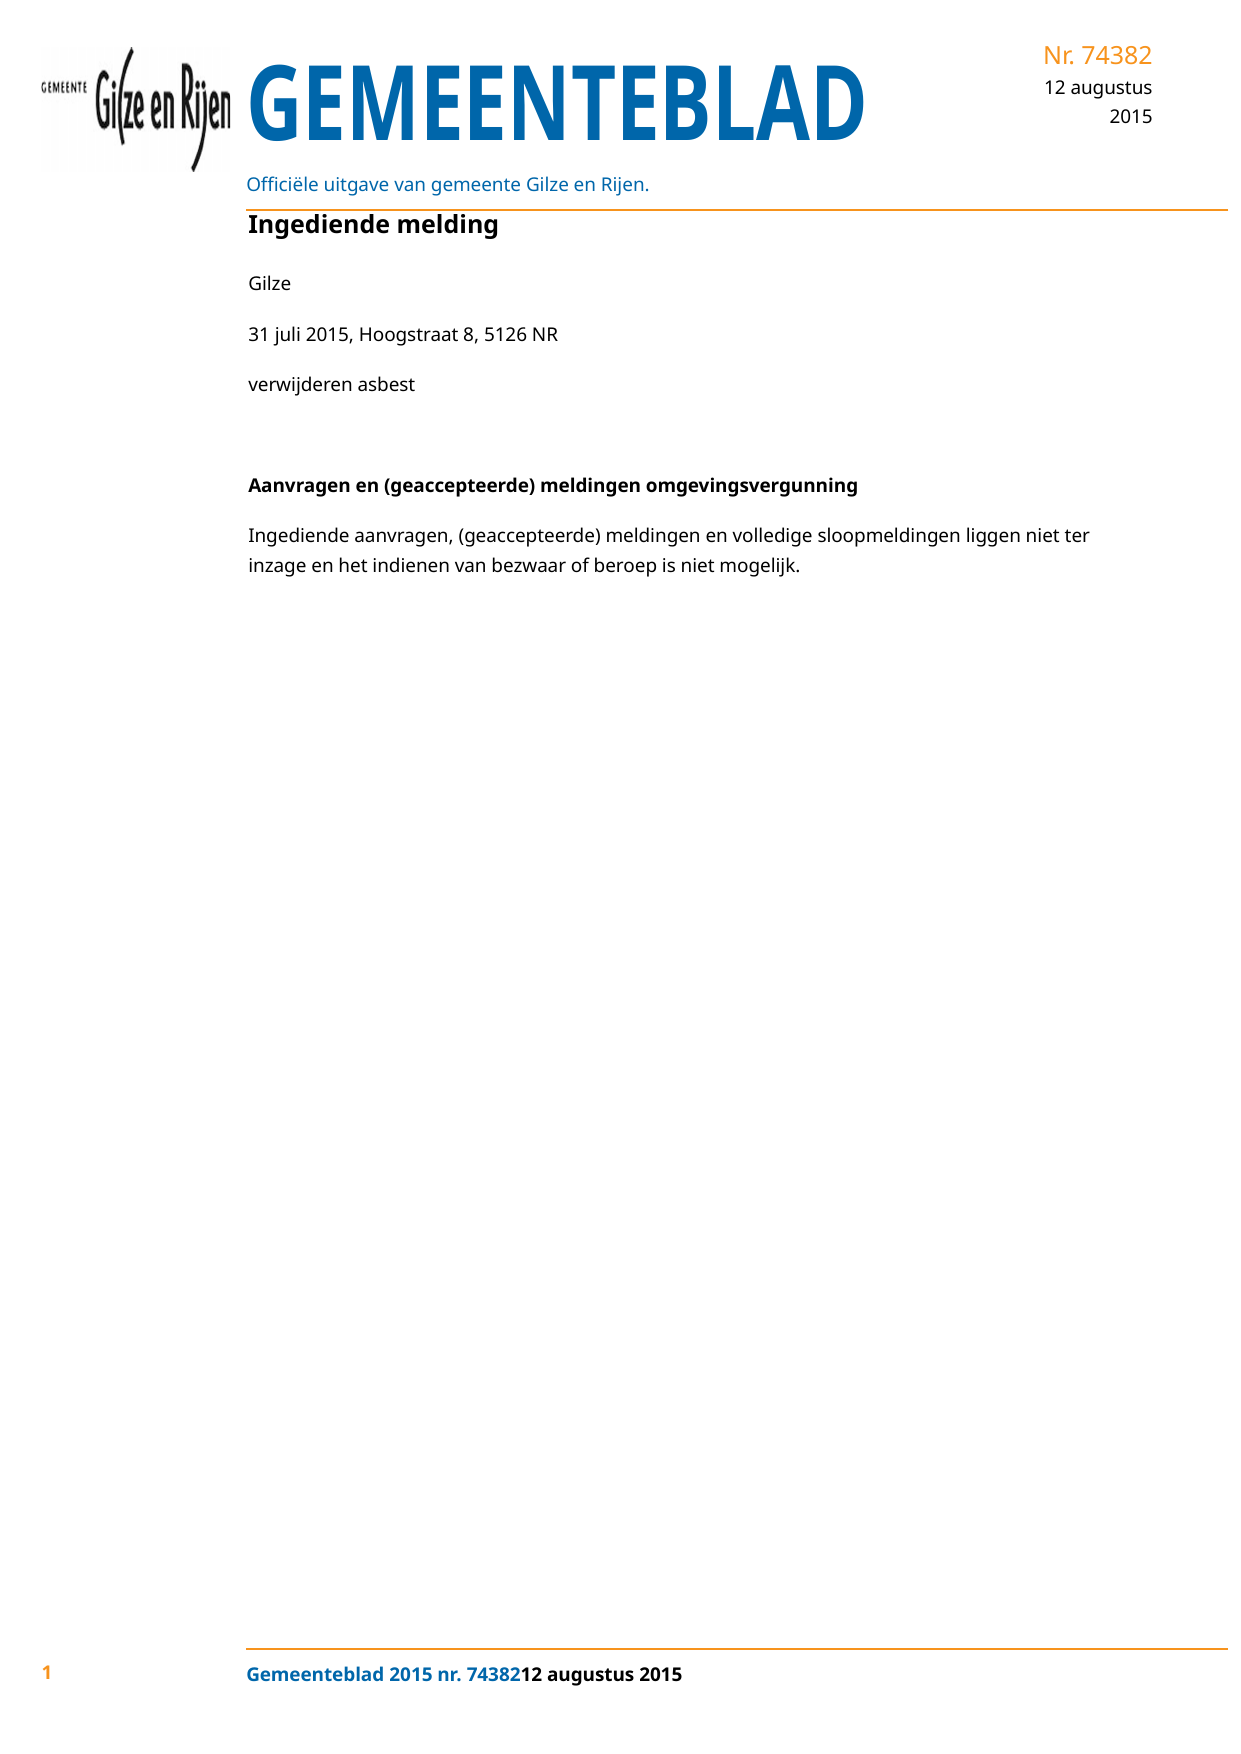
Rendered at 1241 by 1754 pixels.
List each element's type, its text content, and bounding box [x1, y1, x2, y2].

text Ingediende melding [248, 211, 1152, 241]
picture [41, 47, 231, 172]
text Aanvragen en (geaccepteerde) meldingen omgevingsvergunning [248, 472, 1152, 498]
text Ingediende aanvragen, (geaccepteerde) meldingen en volledige sloopmeldingen liggen niet ter inzage en het indienen van bezwaar of beroep is niet mogelijk. [248, 522, 1152, 578]
text 31 juli 2015, Hoogstraat 8, 5126 NR [248, 321, 1152, 346]
text Gilze [248, 270, 1152, 296]
text verwijderen asbest [248, 371, 1152, 397]
